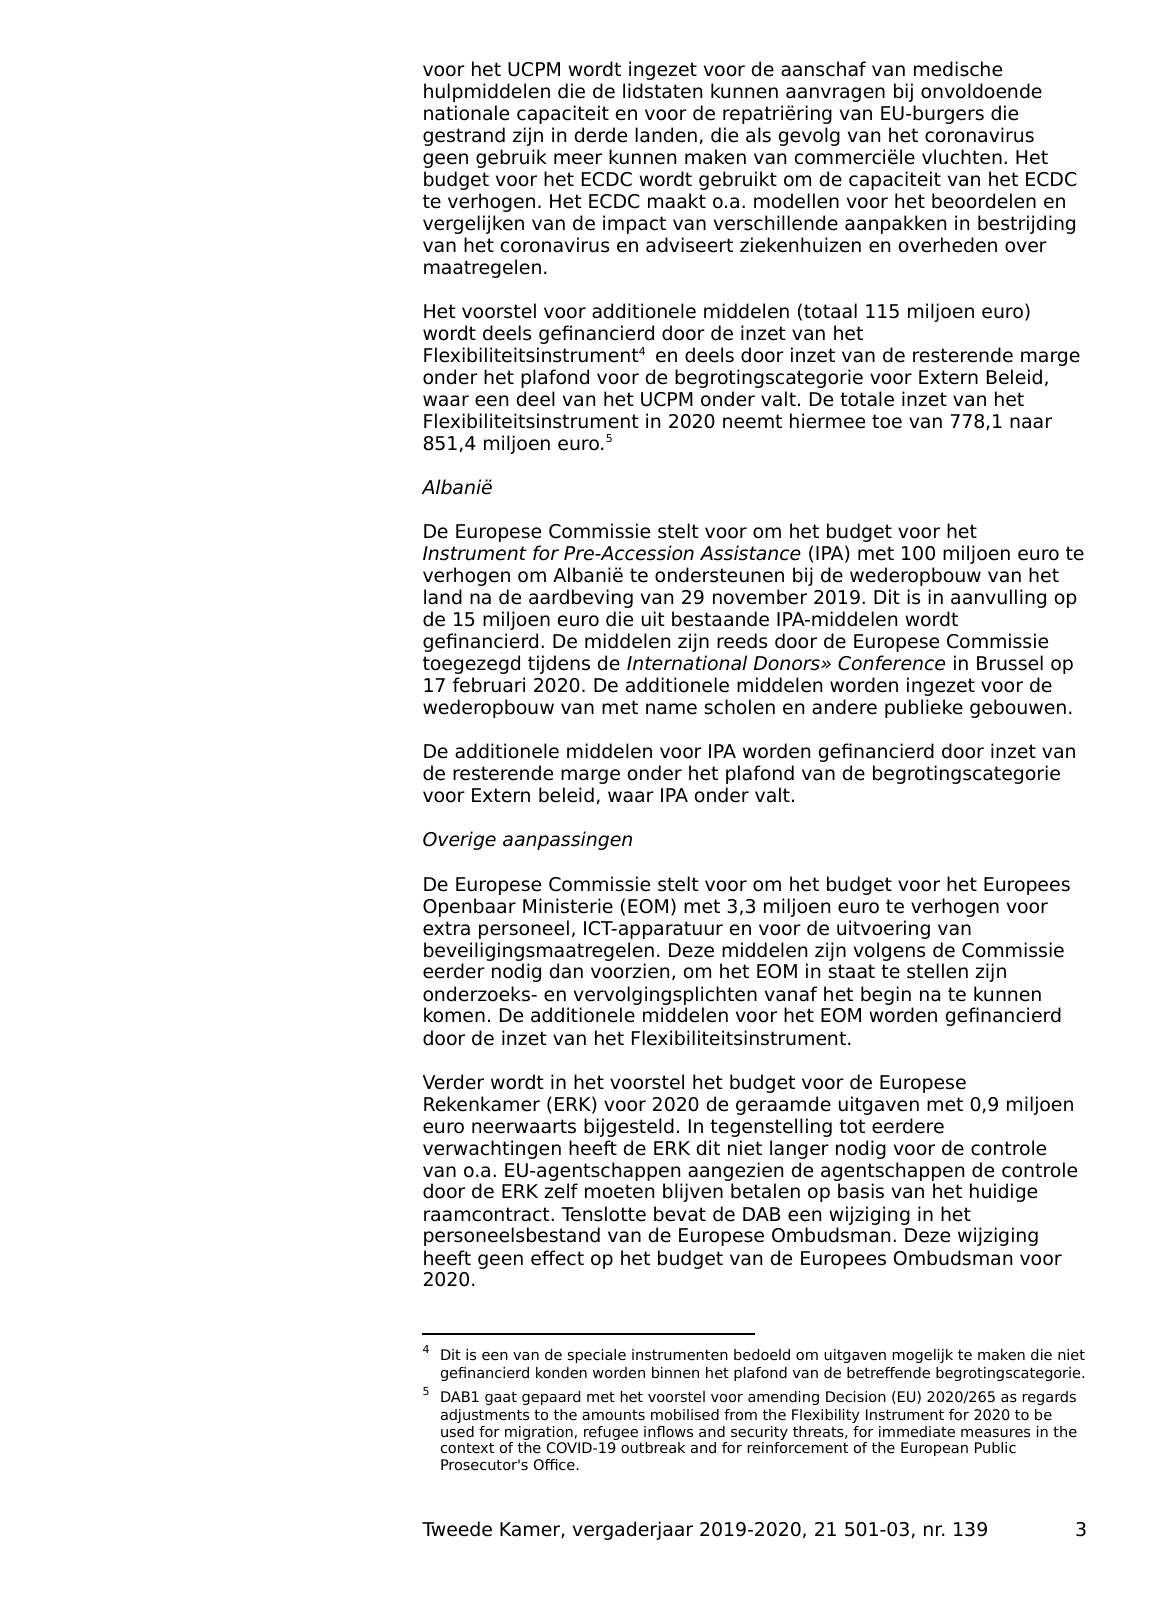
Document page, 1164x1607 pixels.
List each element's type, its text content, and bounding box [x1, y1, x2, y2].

text De Europese Commissie stelt voor om het budget voor het Instrument for Pre-Accession Assistance (IPA) met 100 miljoen euro te verhogen om Albanië te ondersteunen bij de wederopbouw van het land na de aardbeving van 29 november 2019. Dit is in aanvulling op de 15 miljoen euro die uit bestaande IPA-middelen wordt gefinancierd. De middelen zijn reeds door de Europese Commissie toegezegd tijdens de International Donors» Conference in Brussel op 17 februari 2020. De additionele middelen worden ingezet voor de wederopbouw van met name scholen en andere publieke gebouwen. [422, 521, 1087, 719]
text DAB1 gaat gepaard met het voorstel voor amending Decision (EU) 2020/265 as regards adjustments to the amounts mobilised from the Flexibility Instrument for 2020 to be used for migration, refugee inflows and security threats, for immediate measures in the context of the COVID-19 outbreak and for reinforcement of the European Public Prosecutor's Office. [422, 1385, 1087, 1474]
text voor het UCPM wordt ingezet voor de aanschaf van medische hulpmiddelen die de lidstaten kunnen aanvragen bij onvoldoende nationale capaciteit en voor de repatriëring van EU-burgers die gestrand zijn in derde landen, die als gevolg van het coronavirus geen gebruik meer kunnen maken van commerciële vluchten. Het budget voor het ECDC wordt gebruikt om de capaciteit van het ECDC te verhogen. Het ECDC maakt o.a. modellen voor het beoordelen en vergelijken van de impact van verschillende aanpakken in bestrijding van het coronavirus en adviseert ziekenhuizen en overheden over maatregelen. [422, 59, 1087, 279]
text Verder wordt in het voorstel het budget voor de Europese Rekenkamer (ERK) voor 2020 de geraamde uitgaven met 0,9 miljoen euro neerwaarts bijgesteld. In tegenstelling tot eerdere verwachtingen heeft de ERK dit niet langer nodig voor de controle van o.a. EU-agentschappen aangezien de agentschappen de controle door de ERK zelf moeten blijven betalen op basis van het huidige raamcontract. Tenslotte bevat de DAB een wijziging in het personeelsbestand van de Europese Ombudsman. Deze wijziging heeft geen effect op het budget van de Europees Ombudsman voor 2020. [422, 1072, 1087, 1291]
text De Europese Commissie stelt voor om het budget voor het Europees Openbaar Ministerie (EOM) met 3,3 miljoen euro te verhogen voor extra personeel, ICT-apparatuur en voor de uitvoering van beveiligingsmaatregelen. Deze middelen zijn volgens de Commissie eerder nodig dan voorzien, om het EOM in staat te stellen zijn onderzoeks- en vervolgingsplichten vanaf het begin na te kunnen komen. De additionele middelen voor het EOM worden gefinancierd door de inzet van het Flexibiliteitsinstrument. [422, 873, 1087, 1049]
text De additionele middelen voor IPA worden gefinancierd door inzet van de resterende marge onder het plafond van de begrotingscategorie voor Extern beleid, waar IPA onder valt. [422, 741, 1087, 807]
text Het voorstel voor additionele middelen (totaal 115 miljoen euro) wordt deels gefinancierd door de inzet van het Flexibiliteitsinstrument en deels door inzet van de resterende marge onder het plafond voor de begrotingscategorie voor Extern Beleid, waar een deel van het UCPM onder valt. De totale inzet van het Flexibiliteitsinstrument in 2020 neemt hiermee toe van 778,1 naar 851,4 miljoen euro. [422, 301, 1087, 455]
text Dit is een van de speciale instrumenten bedoeld om uitgaven mogelijk te maken die niet gefinancierd konden worden binnen het plafond van de betreffende begrotingscategorie. [422, 1343, 1087, 1382]
subtitle Overige aanpassingen [422, 829, 1087, 851]
subtitle Albanië [422, 477, 1087, 499]
